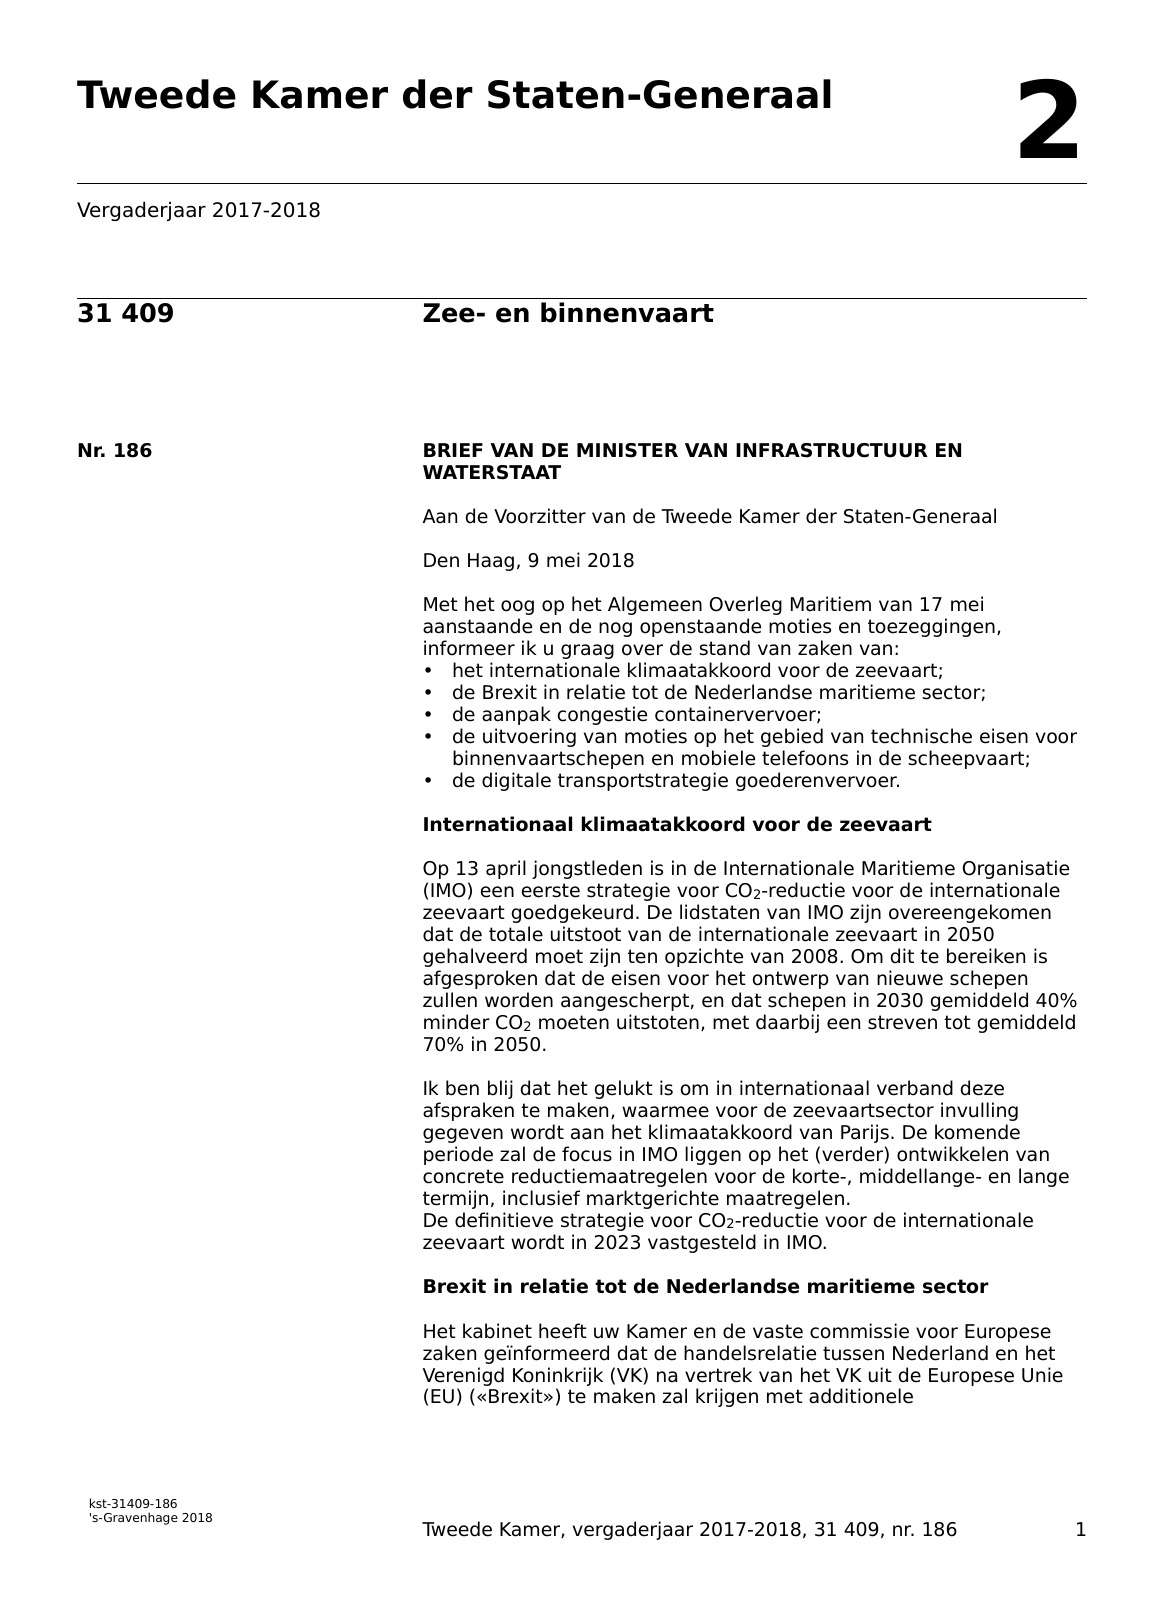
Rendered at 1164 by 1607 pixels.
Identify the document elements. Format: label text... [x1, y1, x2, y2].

text De definitieve strategie voor CO2-reductie voor de internationale zeevaart wordt in 2023 vastgesteld in IMO. [422, 1210, 1087, 1254]
text Het kabinet heeft uw Kamer en de vaste commissie voor Europese zaken geïnformeerd dat de handelsrelatie tussen Nederland en het Verenigd Koninkrijk (VK) na vertrek van het VK uit de Europese Unie (EU) («Brexit») te maken zal krijgen met additionele [422, 1321, 1087, 1408]
text • de Brexit in relatie tot de Nederlandse maritieme sector; [422, 682, 1087, 704]
text 's-Gravenhage 2018 [88, 1511, 323, 1525]
text kst-31409-186 [88, 1497, 323, 1511]
text Ik ben blij dat het gelukt is om in internationaal verband deze afspraken te maken, waarmee voor de zeevaartsector invulling gegeven wordt aan het klimaatakkoord van Parijs. De komende periode zal de focus in IMO liggen op het (verder) ontwikkelen van concrete reductiemaatregelen voor de korte-, middellange- en lange termijn, inclusief marktgerichte maatregelen. [422, 1078, 1087, 1210]
text • het internationale klimaatakkoord voor de zeevaart; [422, 660, 1087, 682]
text Op 13 april jongstleden is in de Internationale Maritieme Organisatie (IMO) een eerste strategie voor CO2-reductie voor de internationale zeevaart goedgekeurd. De lidstaten van IMO zijn overeengekomen dat de totale uitstoot van de internationale zeevaart in 2050 gehalveerd moet zijn ten opzichte van 2008. Om dit te bereiken is afgesproken dat de eisen voor het ontwerp van nieuwe schepen zullen worden aangescherpt, en dat schepen in 2030 gemiddeld 40% minder CO2 moeten uitstoten, met daarbij een streven tot gemiddeld 70% in 2050. [422, 858, 1087, 1056]
table_header Tweede Kamer der Staten-Generaal [77, 59, 886, 183]
text Aan de Voorzitter van de Tweede Kamer der Staten-Generaal [422, 506, 1087, 528]
text • de aanpak congestie containervervoer; [422, 704, 1087, 726]
text • de uitvoering van moties op het gebied van technische eisen voor binnenvaartschepen en mobiele telefoons in de scheepvaart; [422, 726, 1087, 770]
table_header 2 [886, 59, 1087, 183]
subtitle Internationaal klimaatakkoord voor de zeevaart [422, 814, 1087, 836]
text Met het oog op het Algemeen Overleg Maritiem van 17 mei aanstaande en de nog openstaande moties en toezeggingen, informeer ik u graag over de stand van zaken van: [422, 594, 1087, 660]
subtitle Nr. 186 BRIEF VAN DE MINISTER VAN INFRASTRUCTUUR EN WATERSTAAT [77, 440, 1087, 484]
text • de digitale transportstrategie goederenvervoer. [422, 770, 1087, 792]
subtitle Brexit in relatie tot de Nederlandse maritieme sector [422, 1276, 1087, 1298]
table_cell Vergaderjaar 2017-2018 [77, 184, 1087, 298]
subtitle 31 409 Zee- en binnenvaart [77, 299, 1087, 329]
text Den Haag, 9 mei 2018 [422, 550, 1087, 572]
